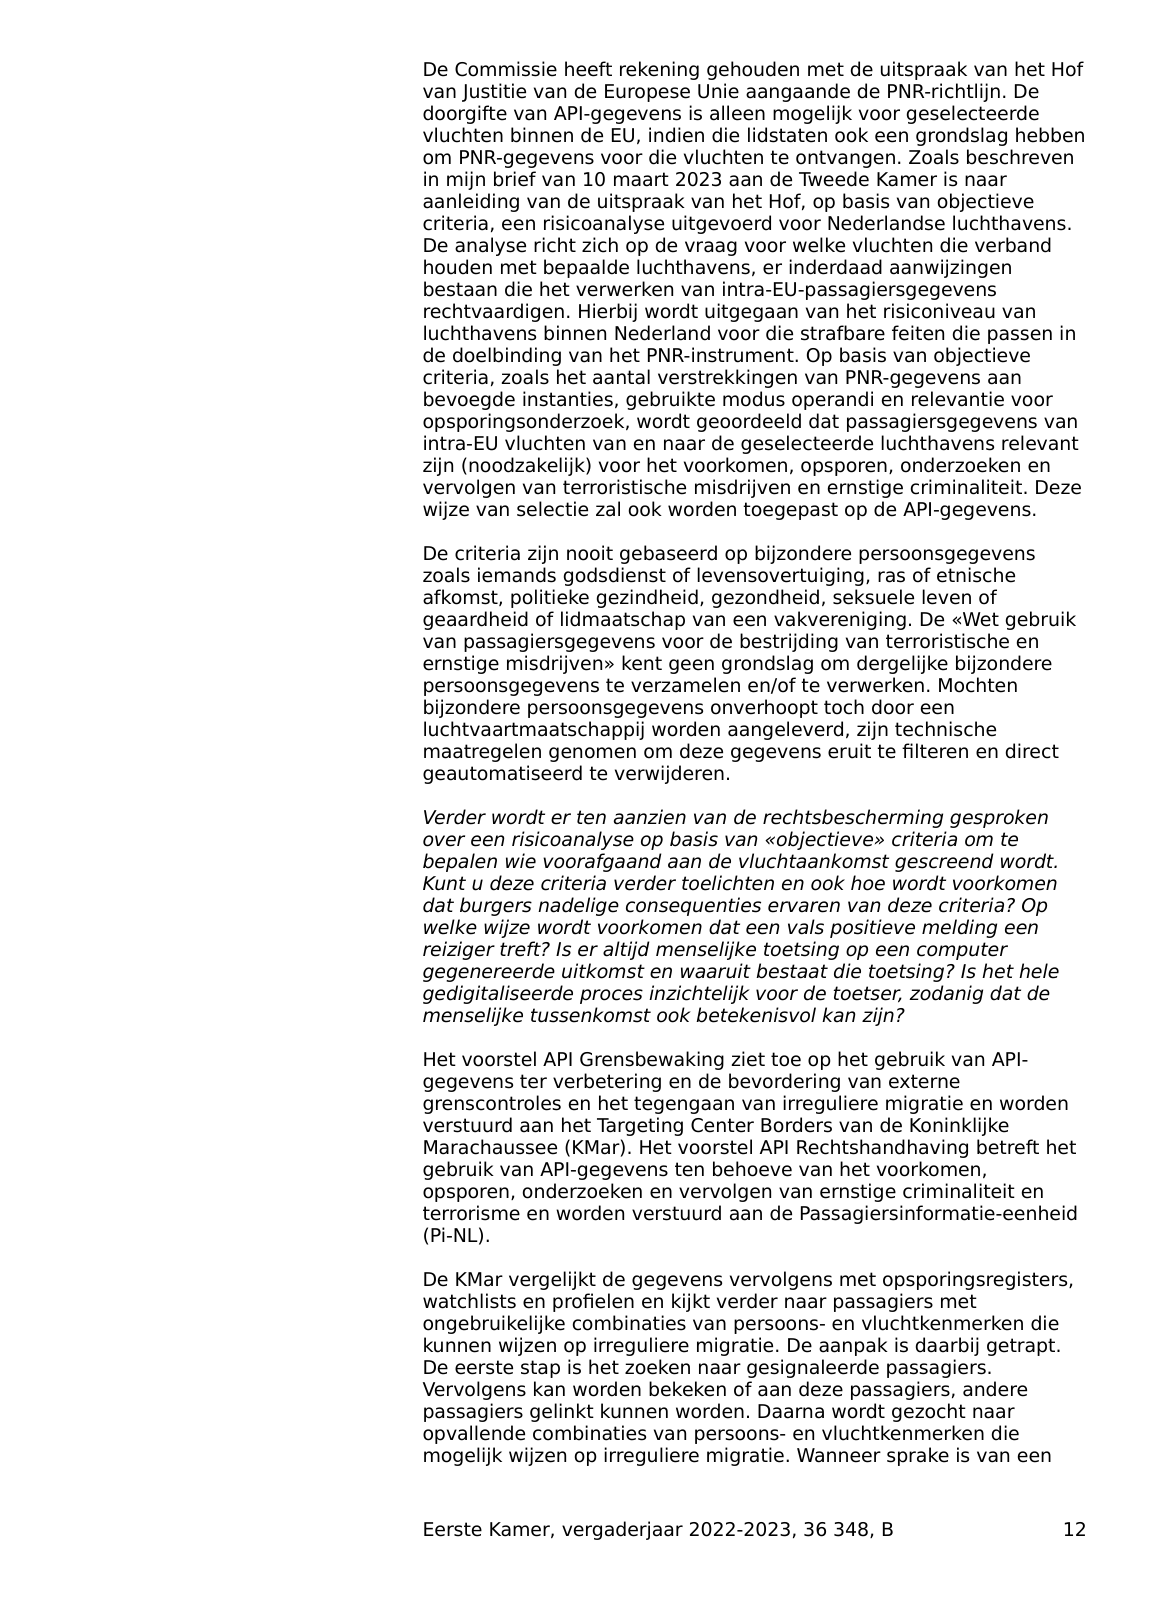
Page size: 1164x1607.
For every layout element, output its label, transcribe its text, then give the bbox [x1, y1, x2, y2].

text De KMar vergelijkt de gegevens vervolgens met opsporingsregisters, watchlists en profielen en kijkt verder naar passagiers met ongebruikelijke combinaties van persoons- en vluchtkenmerken die kunnen wijzen op irreguliere migratie. De aanpak is daarbij getrapt. De eerste stap is het zoeken naar gesignaleerde passagiers. Vervolgens kan worden bekeken of aan deze passagiers, andere passagiers gelinkt kunnen worden. Daarna wordt gezocht naar opvallende combinaties van persoons- en vluchtkenmerken die mogelijk wijzen op irreguliere migratie. Wanneer sprake is van een [422, 1269, 1087, 1467]
text Het voorstel API Grensbewaking ziet toe op het gebruik van API-gegevens ter verbetering en de bevordering van externe grenscontroles en het tegengaan van irreguliere migratie en worden verstuurd aan het Targeting Center Borders van de Koninklijke Marachaussee (KMar). Het voorstel API Rechtshandhaving betreft het gebruik van API-gegevens ten behoeve van het voorkomen, opsporen, onderzoeken en vervolgen van ernstige criminaliteit en terrorisme en worden verstuurd aan de Passagiersinformatie-eenheid (Pi-NL). [422, 1049, 1087, 1247]
text De criteria zijn nooit gebaseerd op bijzondere persoonsgegevens zoals iemands godsdienst of levensovertuiging, ras of etnische afkomst, politieke gezindheid, gezondheid, seksuele leven of geaardheid of lidmaatschap van een vakvereniging. De «Wet gebruik van passagiersgegevens voor de bestrijding van terroristische en ernstige misdrijven» kent geen grondslag om dergelijke bijzondere persoonsgegevens te verzamelen en/of te verwerken. Mochten bijzondere persoonsgegevens onverhoopt toch door een luchtvaartmaatschappij worden aangeleverd, zijn technische maatregelen genomen om deze gegevens eruit te filteren en direct geautomatiseerd te verwijderen. [422, 543, 1087, 784]
text De Commissie heeft rekening gehouden met de uitspraak van het Hof van Justitie van de Europese Unie aangaande de PNR-richtlijn. De doorgifte van API-gegevens is alleen mogelijk voor geselecteerde vluchten binnen de EU, indien die lidstaten ook een grondslag hebben om PNR-gegevens voor die vluchten te ontvangen. Zoals beschreven in mijn brief van 10 maart 2023 aan de Tweede Kamer is naar aanleiding van de uitspraak van het Hof, op basis van objectieve criteria, een risicoanalyse uitgevoerd voor Nederlandse luchthavens. De analyse richt zich op de vraag voor welke vluchten die verband houden met bepaalde luchthavens, er inderdaad aanwijzingen bestaan die het verwerken van intra-EU-passagiersgegevens rechtvaardigen. Hierbij wordt uitgegaan van het risiconiveau van luchthavens binnen Nederland voor die strafbare feiten die passen in de doelbinding van het PNR-instrument. Op basis van objectieve criteria, zoals het aantal verstrekkingen van PNR-gegevens aan bevoegde instanties, gebruikte modus operandi en relevantie voor opsporingsonderzoek, wordt geoordeeld dat passagiersgegevens van intra-EU vluchten van en naar de geselecteerde luchthavens relevant zijn (noodzakelijk) voor het voorkomen, opsporen, onderzoeken en vervolgen van terroristische misdrijven en ernstige criminaliteit. Deze wijze van selectie zal ook worden toegepast op de API-gegevens. [422, 59, 1087, 521]
text Verder wordt er ten aanzien van de rechtsbescherming gesproken over een risicoanalyse op basis van «objectieve» criteria om te bepalen wie voorafgaand aan de vluchtaankomst gescreend wordt. Kunt u deze criteria verder toelichten en ook hoe wordt voorkomen dat burgers nadelige consequenties ervaren van deze criteria? Op welke wijze wordt voorkomen dat een vals positieve melding een reiziger treft? Is er altijd menselijke toetsing op een computer gegenereerde uitkomst en waaruit bestaat die toetsing? Is het hele gedigitaliseerde proces inzichtelijk voor de toetser, zodanig dat de menselijke tussenkomst ook betekenisvol kan zijn? [422, 807, 1087, 1027]
